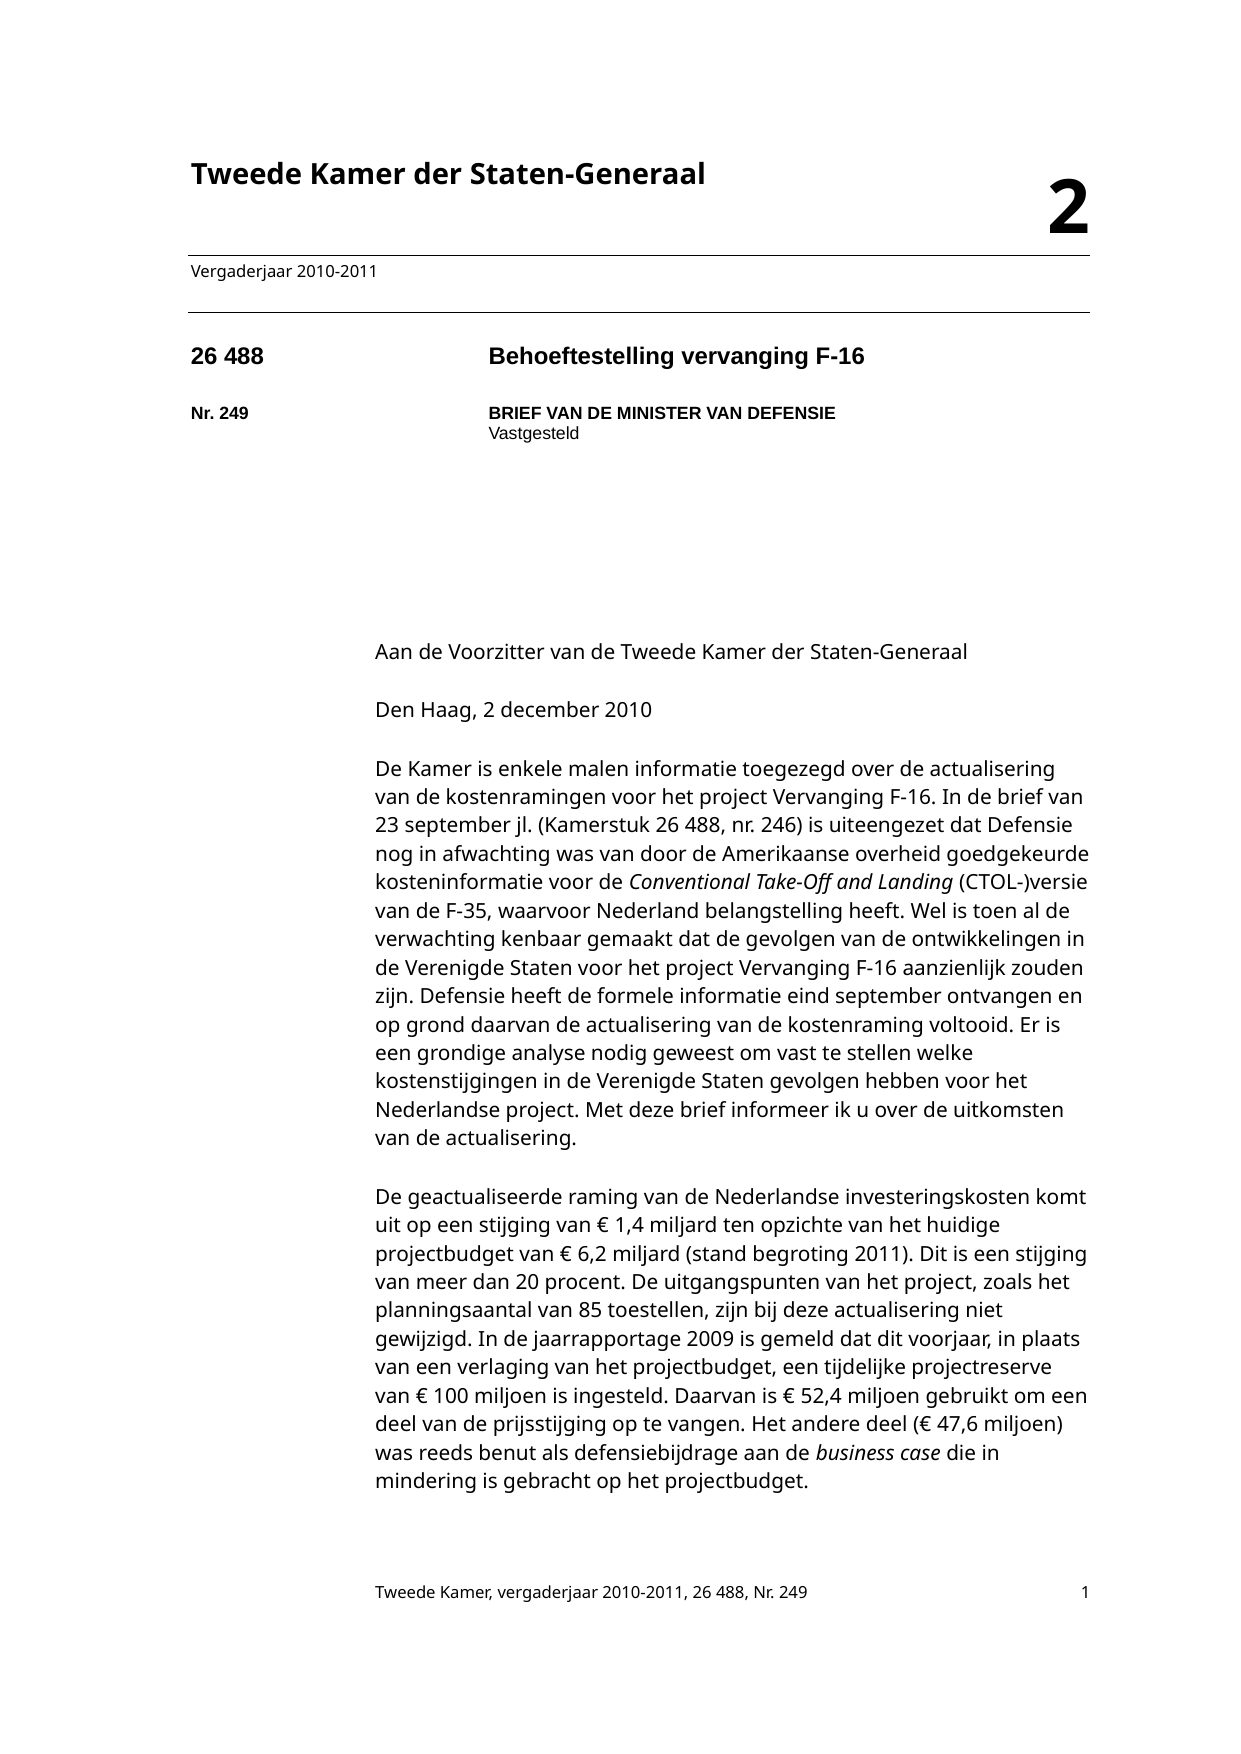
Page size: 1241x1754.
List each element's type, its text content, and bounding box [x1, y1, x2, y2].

table_cell BRIEF VAN DE MINISTER VAN DEFENSIE Vastgesteld [485, 399, 1090, 518]
text De Kamer is enkele malen informatie toegezegd over de actualisering van de kostenramingen voor het project Vervanging F-16. In de brief van 23 september jl. (Kamerstuk 26 488, nr. 246) is uiteengezet dat Defensie nog in afwachting was van door de Amerikaanse overheid goedgekeurde kosteninformatie voor de Conventional Take-Off and Landing (CTOL-)versie van de F-35, waarvoor Nederland belangstelling heeft. Wel is toen al de verwachting kenbaar gemaakt dat de gevolgen van de ontwikkelingen in de Verenigde Staten voor het project Vervanging F-16 aanzienlijk zouden zijn. Defensie heeft de formele informatie eind september ontvangen en op grond daarvan de actualisering van de kostenraming voltooid. Er is een grondige analyse nodig geweest om vast te stellen welke kostenstijgingen in de Verenigde Staten gevolgen hebben voor het Nederlandse project. Met deze brief informeer ik u over de uitkomsten van de actualisering. [375, 754, 1090, 1152]
table_cell Nr. 249 [188, 399, 485, 518]
text De geactualiseerde raming van de Nederlandse investeringskosten komt uit op een stijging van € 1,4 miljard ten opzichte van het huidige projectbudget van € 6,2 miljard (stand begroting 2011). Dit is een stijging van meer dan 20 procent. De uitgangspunten van het project, zoals het planningsaantal van 85 toestellen, zijn bij deze actualisering niet gewijzigd. In de jaarrapportage 2009 is gemeld dat dit voorjaar, in plaats van een verlaging van het projectbudget, een tijdelijke projectreserve van € 100 miljoen is ingesteld. Daarvan is € 52,4 miljoen gebruikt om een deel van de prijsstijging op te vangen. Het andere deel (€ 47,6 miljoen) was reeds benut als defensiebijdrage aan de business case die in mindering is gebracht op het projectbudget. [375, 1182, 1090, 1495]
table_cell [485, 313, 1090, 339]
table_cell Behoeftestelling vervanging F-16 [485, 339, 1090, 399]
table_cell Vergaderjaar 2010-2011 [188, 256, 485, 312]
table_header Tweede Kamer der Staten-Generaal [188, 150, 909, 255]
table_cell [485, 256, 1090, 312]
text Aan de Voorzitter van de Tweede Kamer der Staten-Generaal [375, 637, 1090, 665]
table_cell [188, 313, 485, 339]
text Den Haag, 2 december 2010 [375, 695, 1090, 724]
table_cell 26 488 [188, 339, 485, 399]
table_header 2 [910, 150, 1090, 255]
